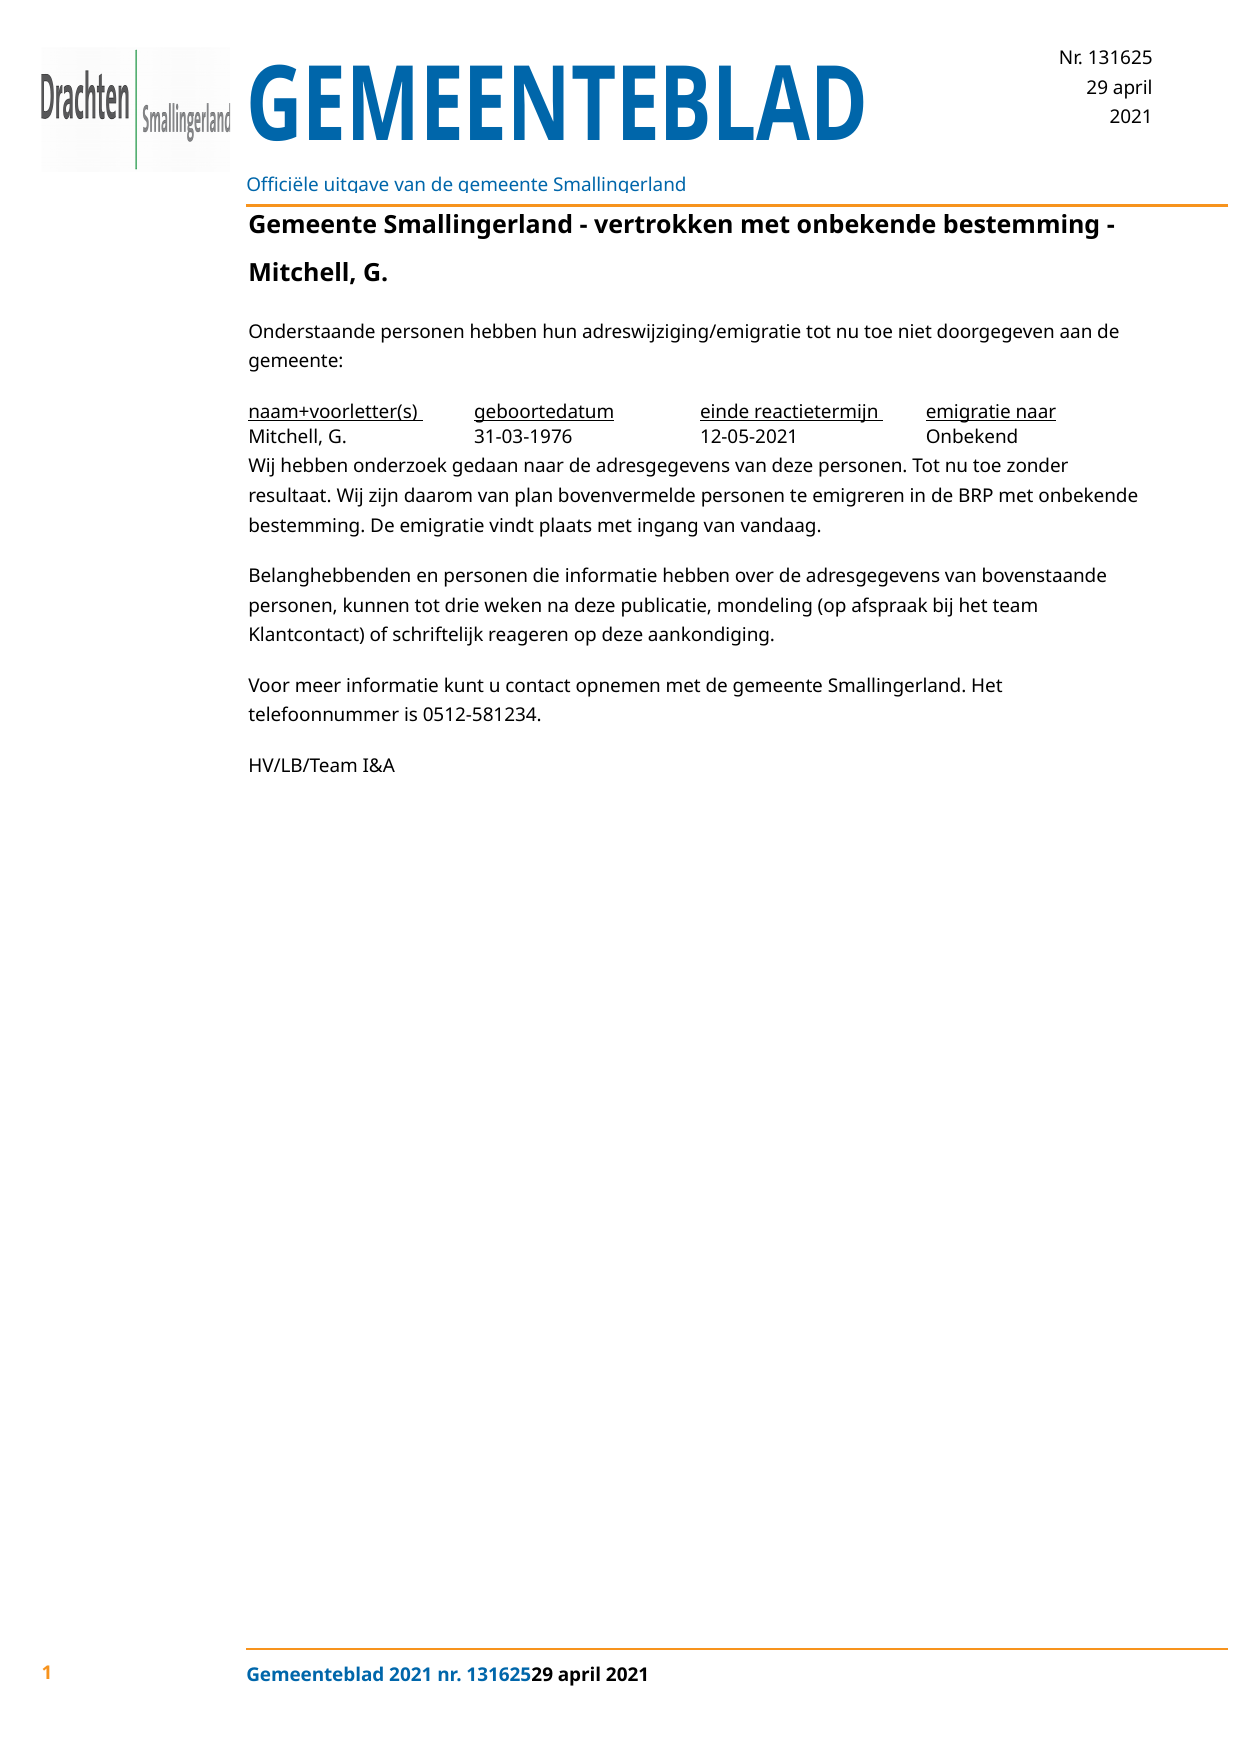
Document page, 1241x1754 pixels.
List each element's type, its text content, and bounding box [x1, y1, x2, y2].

table_header emigratie naar [926, 398, 1152, 424]
table_cell Onbekend [926, 424, 1152, 449]
text HV/LB/Team I&A [248, 752, 1152, 778]
table_cell Mitchell, G. [248, 424, 474, 449]
table_cell 12-05-2021 [700, 424, 926, 449]
text Belanghebbenden en personen die informatie hebben over de adresgegevens van bovenstaande personen, kunnen tot drie weken na deze publicatie, mondeling (op afspraak bij het team Klantcontact) of schriftelijk reageren op deze aankondiging. [248, 562, 1152, 647]
text Onderstaande personen hebben hun adreswijziging/emigratie tot nu toe niet doorgegeven aan de gemeente: [248, 318, 1152, 373]
text Gemeente Smallingerland - vertrokken met onbekende bestemming - Mitchell, G. [248, 207, 1152, 288]
text Voor meer informatie kunt u contact opnemen met de gemeente Smallingerland. Het telefoonnummer is 0512-581234. [248, 672, 1152, 727]
table_cell 31-03-1976 [474, 424, 700, 449]
picture [41, 47, 231, 172]
table_header naam+voorletter(s) [248, 398, 474, 424]
text Wij hebben onderzoek gedaan naar de adresgegevens van deze personen. Tot nu toe zonder resultaat. Wij zijn daarom van plan bovenvermelde personen te emigreren in de BRP met onbekende bestemming. De emigratie vindt plaats met ingang van vandaag. [248, 453, 1152, 538]
table_header einde reactietermijn [700, 398, 926, 424]
table_header geboortedatum [474, 398, 700, 424]
